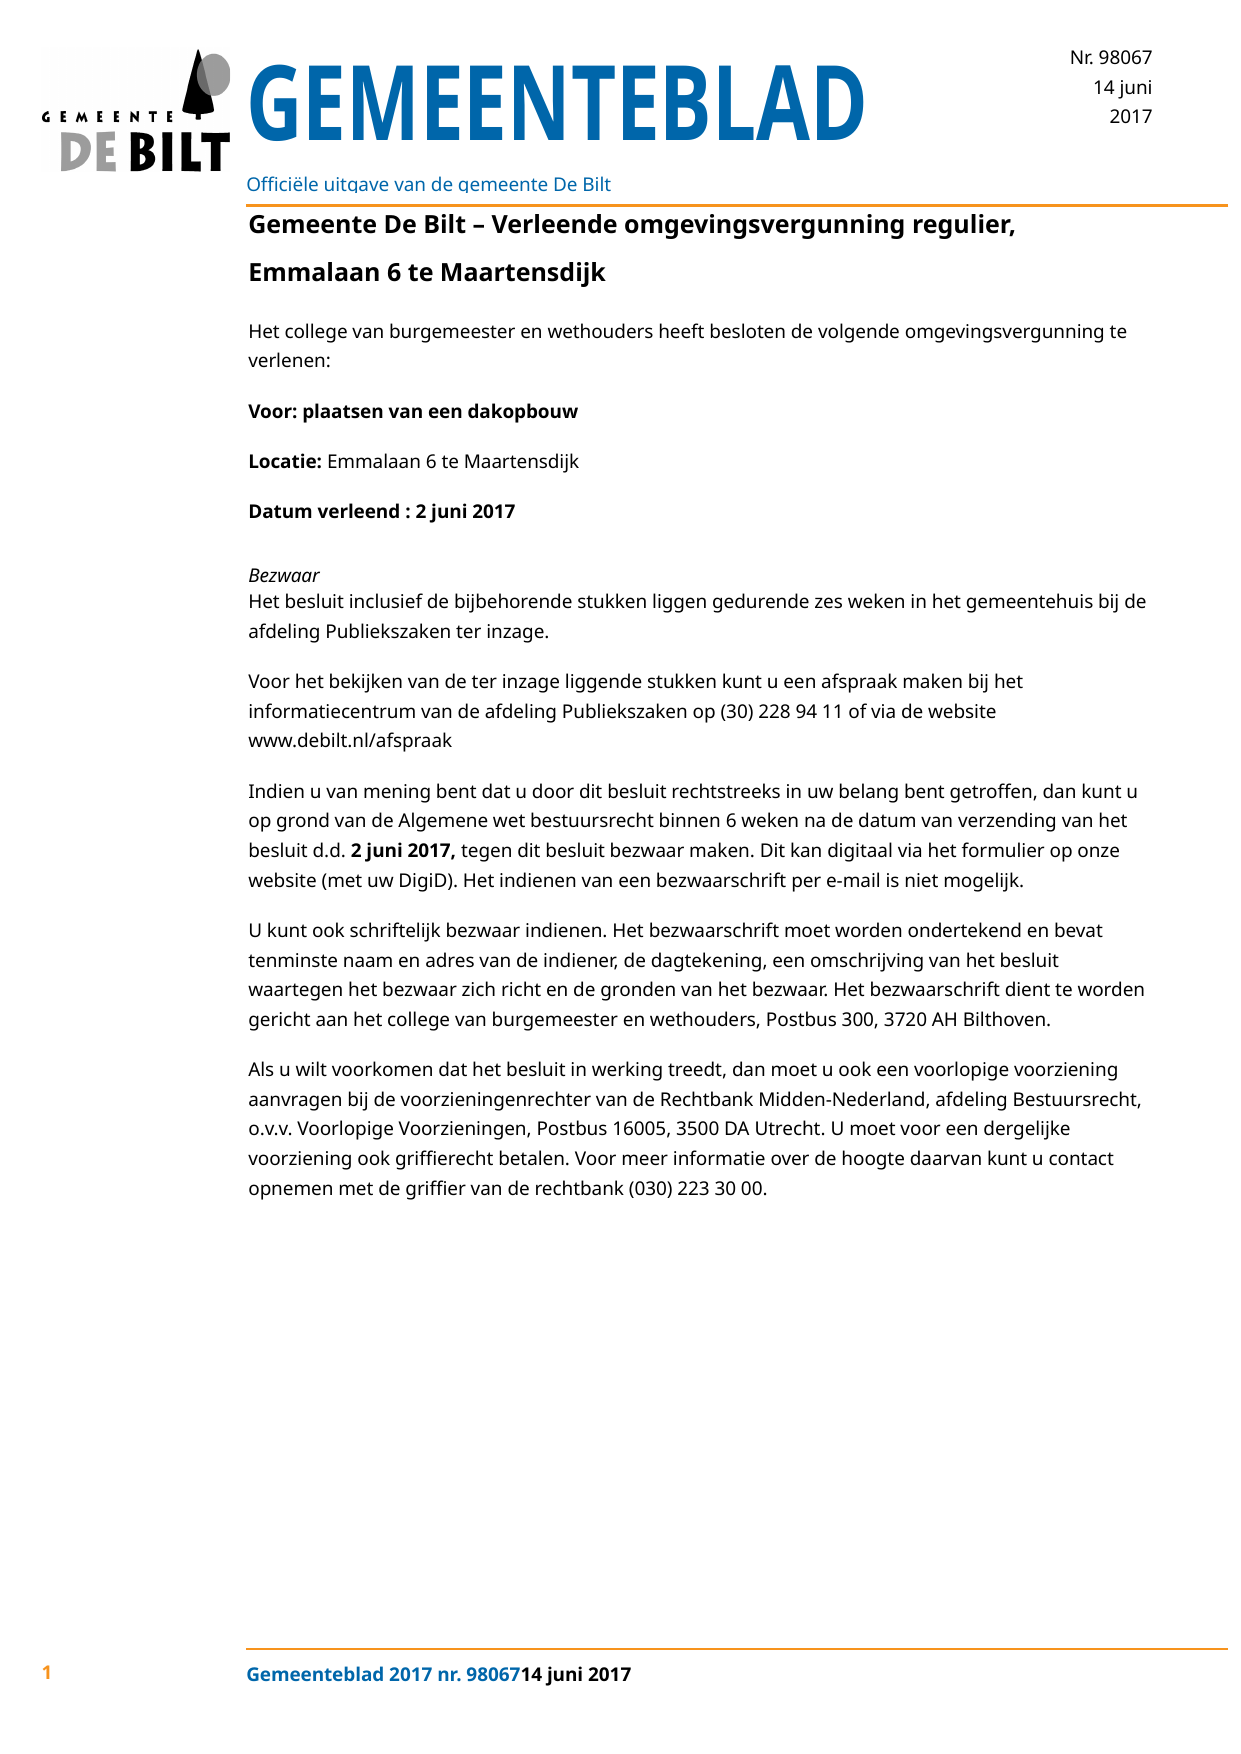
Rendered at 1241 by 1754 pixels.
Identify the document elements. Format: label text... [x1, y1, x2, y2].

picture [41, 47, 231, 172]
text Indien u van mening bent dat u door dit besluit rechtstreeks in uw belang bent getroffen, dan kunt u op grond van de Algemene wet bestuursrecht binnen 6 weken na de datum van verzending van het besluit d.d. 2 juni 2017, tegen dit besluit bezwaar maken. Dit kan digitaal via het formulier op onze website (met uw DigiD). Het indienen van een bezwaarschrift per e-mail is niet mogelijk. [248, 778, 1152, 892]
text Als u wilt voorkomen dat het besluit in werking treedt, dan moet u ook een voorlopige voorziening aanvragen bij de voorzieningenrechter van de Rechtbank Midden-Nederland, afdeling Bestuursrecht, o.v.v. Voorlopige Voorzieningen, Postbus 16005, 3500 DA Utrecht. U moet voor een dergelijke voorziening ook griffierecht betalen. Voor meer informatie over de hoogte daarvan kunt u contact opnemen met de griffier van de rechtbank (030) 223 30 00. [248, 1056, 1152, 1200]
text Gemeente De Bilt – Verleende omgevingsvergunning regulier, Emmalaan 6 te Maartensdijk [248, 207, 1152, 288]
text Het college van burgemeester en wethouders heeft besloten de volgende omgevingsvergunning te verlenen: [248, 318, 1152, 373]
text Voor het bekijken van de ter inzage liggende stukken kunt u een afspraak maken bij het informatiecentrum van de afdeling Publiekszaken op (30) 228 94 11 of via de website www.debilt.nl/afspraak [248, 668, 1152, 753]
text Locatie: Emmalaan 6 te Maartensdijk [248, 448, 1152, 474]
text Datum verleend : 2 juni 2017 [248, 499, 1152, 524]
text Voor: plaatsen van een dakopbouw [248, 398, 1152, 424]
text U kunt ook schriftelijk bezwaar indienen. Het bezwaarschrift moet worden ondertekend en bevat tenminste naam en adres van de indiener, de dagtekening, een omschrijving van het besluit waartegen het bezwaar zich richt en de gronden van het bezwaar. Het bezwaarschrift dient te worden gericht aan het college van burgemeester en wethouders, Postbus 300, 3720 AH Bilthoven. [248, 917, 1152, 1032]
text Het besluit inclusief de bijbehorende stukken liggen gedurende zes weken in het gemeentehuis bij de afdeling Publiekszaken ter inzage. [248, 588, 1152, 644]
text Bezwaar [248, 563, 1152, 588]
